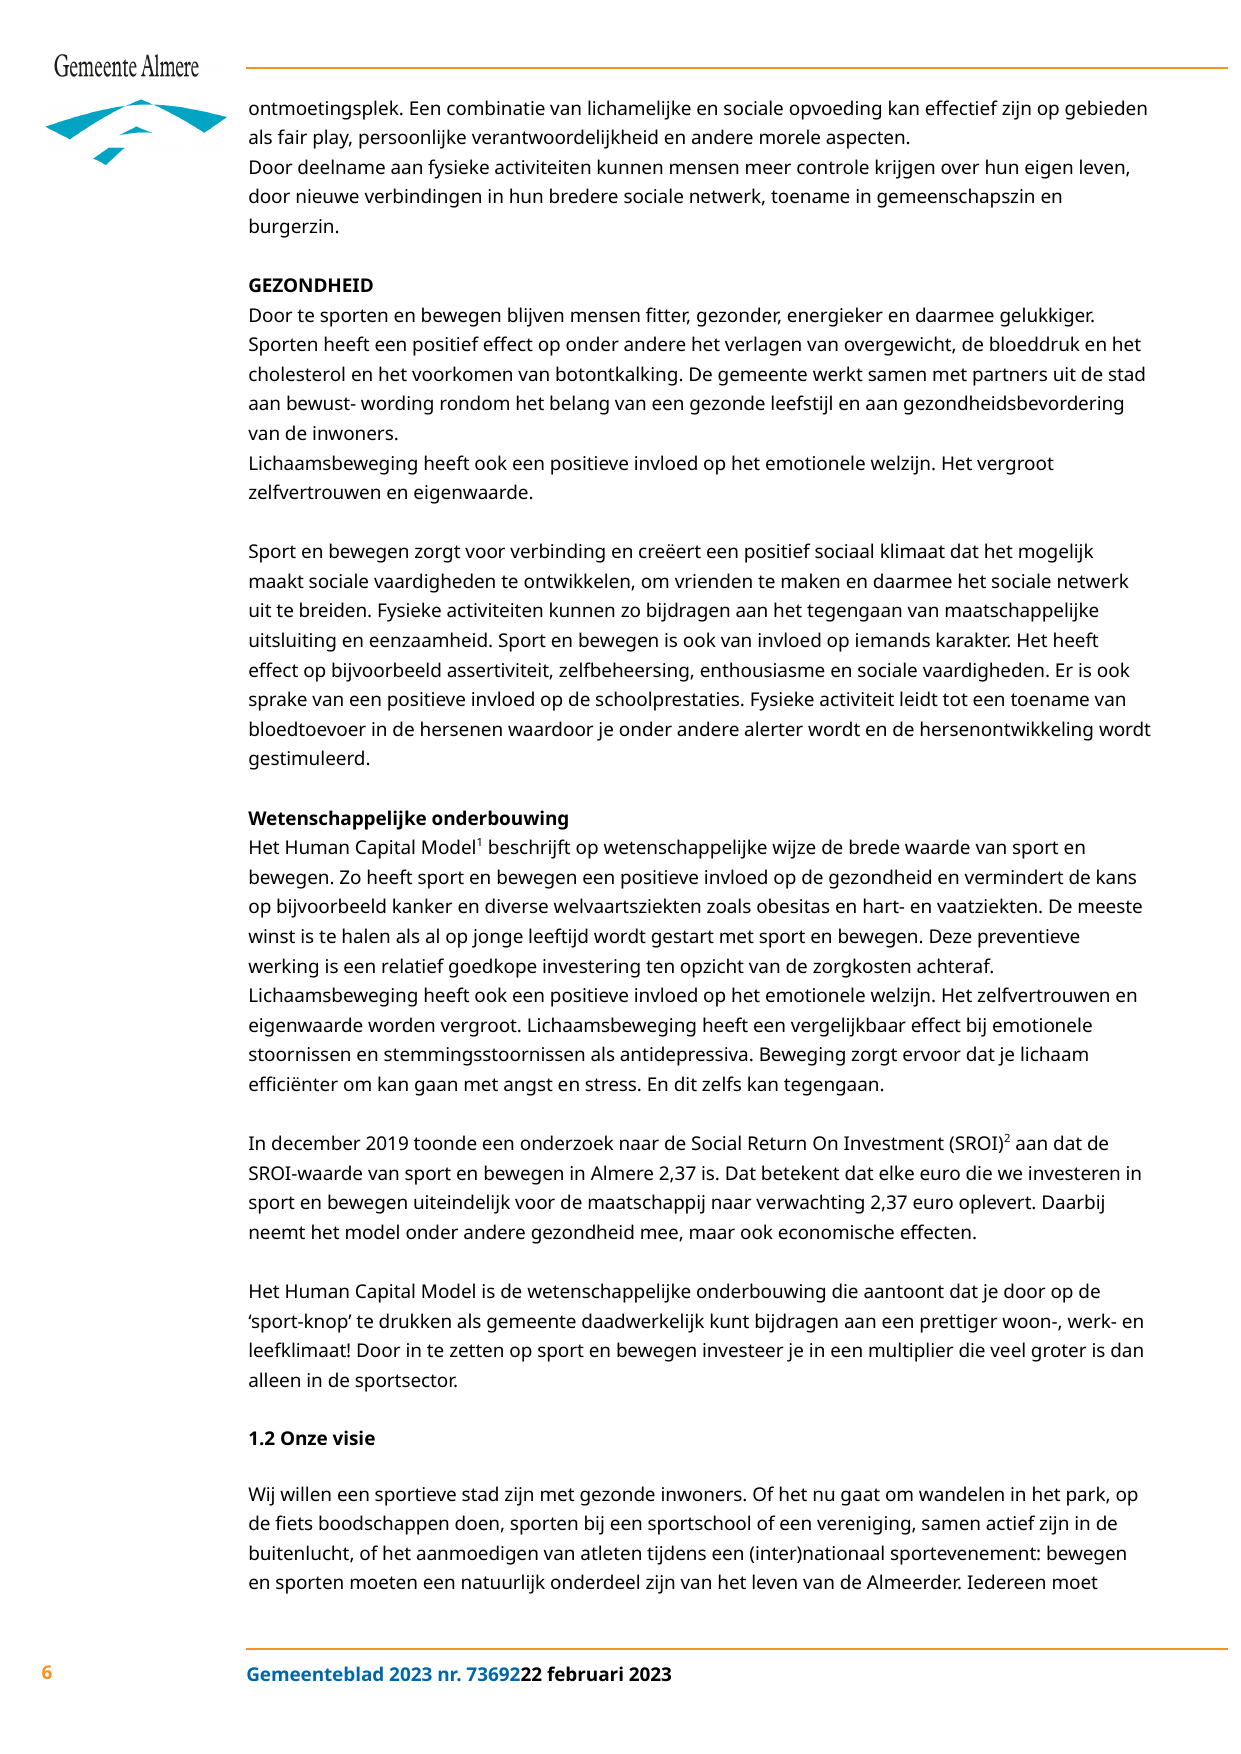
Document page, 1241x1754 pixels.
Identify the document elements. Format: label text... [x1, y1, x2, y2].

text GEZONDHEID [248, 272, 1152, 298]
picture [41, 47, 231, 172]
text 1.2 Onze visie [248, 1426, 1152, 1451]
text Wij willen een sportieve stad zijn met gezonde inwoners. Of het nu gaat om wandelen in het park, op de fiets boodschappen doen, sporten bij een sportschool of een vereniging, samen actief zijn in de buitenlucht, of het aanmoedigen van atleten tijdens een (inter)nationaal sportevenement: bewegen en sporten moeten een natuurlijk onderdeel zijn van het leven van de Almeerder. Iedereen moet [248, 1481, 1152, 1595]
text ontmoetingsplek. Een combinatie van lichamelijke en sociale opvoeding kan effectief zijn op gebieden als fair play, persoonlijke verantwoordelijkheid en andere morele aspecten. [248, 95, 1152, 150]
text Door deelname aan fysieke activiteiten kunnen mensen meer controle krijgen over hun eigen leven, door nieuwe verbindingen in hun bredere sociale netwerk, toename in gemeenschapszin en burgerzin. [248, 154, 1152, 239]
text Sport en bewegen zorgt voor verbinding en creëert een positief sociaal klimaat dat het mogelijk maakt sociale vaardigheden te ontwikkelen, om vrienden te maken en daarmee het sociale netwerk uit te breiden. Fysieke activiteiten kunnen zo bijdragen aan het tegengaan van maatschappelijke uitsluiting en eenzaamheid. Sport en bewegen is ook van invloed op iemands karakter. Het heeft effect op bijvoorbeeld assertiviteit, zelfbeheersing, enthousiasme en sociale vaardigheden. Er is ook sprake van een positieve invloed op de schoolprestaties. Fysieke activiteit leidt tot een toename van bloedtoevoer in de hersenen waardoor je onder andere alerter wordt en de hersenontwikkeling wordt gestimuleerd. [248, 538, 1152, 771]
text Lichaamsbeweging heeft ook een positieve invloed op het emotionele welzijn. Het vergroot zelfvertrouwen en eigenwaarde. [248, 450, 1152, 505]
table_header Wetenschappelijke onderbouwing Het Human Capital Model1 beschrijft op wetenschappelijke wijze de brede waarde van sport en bewegen. Zo heeft sport en bewegen een positieve invloed op de gezondheid en vermindert de kans op bijvoorbeeld kanker en diverse welvaartsziekten zoals obesitas en hart- en vaatziekten. De meeste winst is te halen als al op jonge leeftijd wordt gestart met sport en bewegen. Deze preventieve werking is een relatief goedkope investering ten opzicht van de zorgkosten achteraf. Lichaamsbeweging heeft ook een positieve invloed op het emotionele welzijn. Het zelfvertrouwen en eigenwaarde worden vergroot. Lichaamsbeweging heeft een vergelijkbaar effect bij emotionele stoornissen en stemmingsstoornissen als antidepressiva. Beweging zorgt ervoor dat je lichaam efficiënter om kan gaan met angst en stress. En dit zelfs kan tegengaan. In december 2019 toonde een onderzoek naar de Social Return On Investment (SROI)2 aan dat de SROI-waarde van sport en bewegen in Almere 2,37 is. Dat betekent dat elke euro die we investeren in sport en bewegen uiteindelijk voor de maatschappij naar verwachting 2,37 euro oplevert. Daarbij neemt het model onder andere gezondheid mee, maar ook economische effecten. Het Human Capital Model is de wetenschappelijke onderbouwing die aantoont dat je door op de ‘sport-knop’ te drukken als gemeente daadwerkelijk kunt bijdragen aan een prettiger woon-, werk- en leefklimaat! Door in te zetten op sport en bewegen investeer je in een multiplier die veel groter is dan alleen in de sportsector. [248, 805, 1152, 1393]
text Door te sporten en bewegen blijven mensen fitter, gezonder, energieker en daarmee gelukkiger. Sporten heeft een positief effect op onder andere het verlagen van overgewicht, de bloeddruk en het cholesterol en het voorkomen van botontkalking. De gemeente werkt samen met partners uit de stad aan bewust- wording rondom het belang van een gezonde leefstijl en aan gezondheidsbevordering van de inwoners. [248, 302, 1152, 446]
